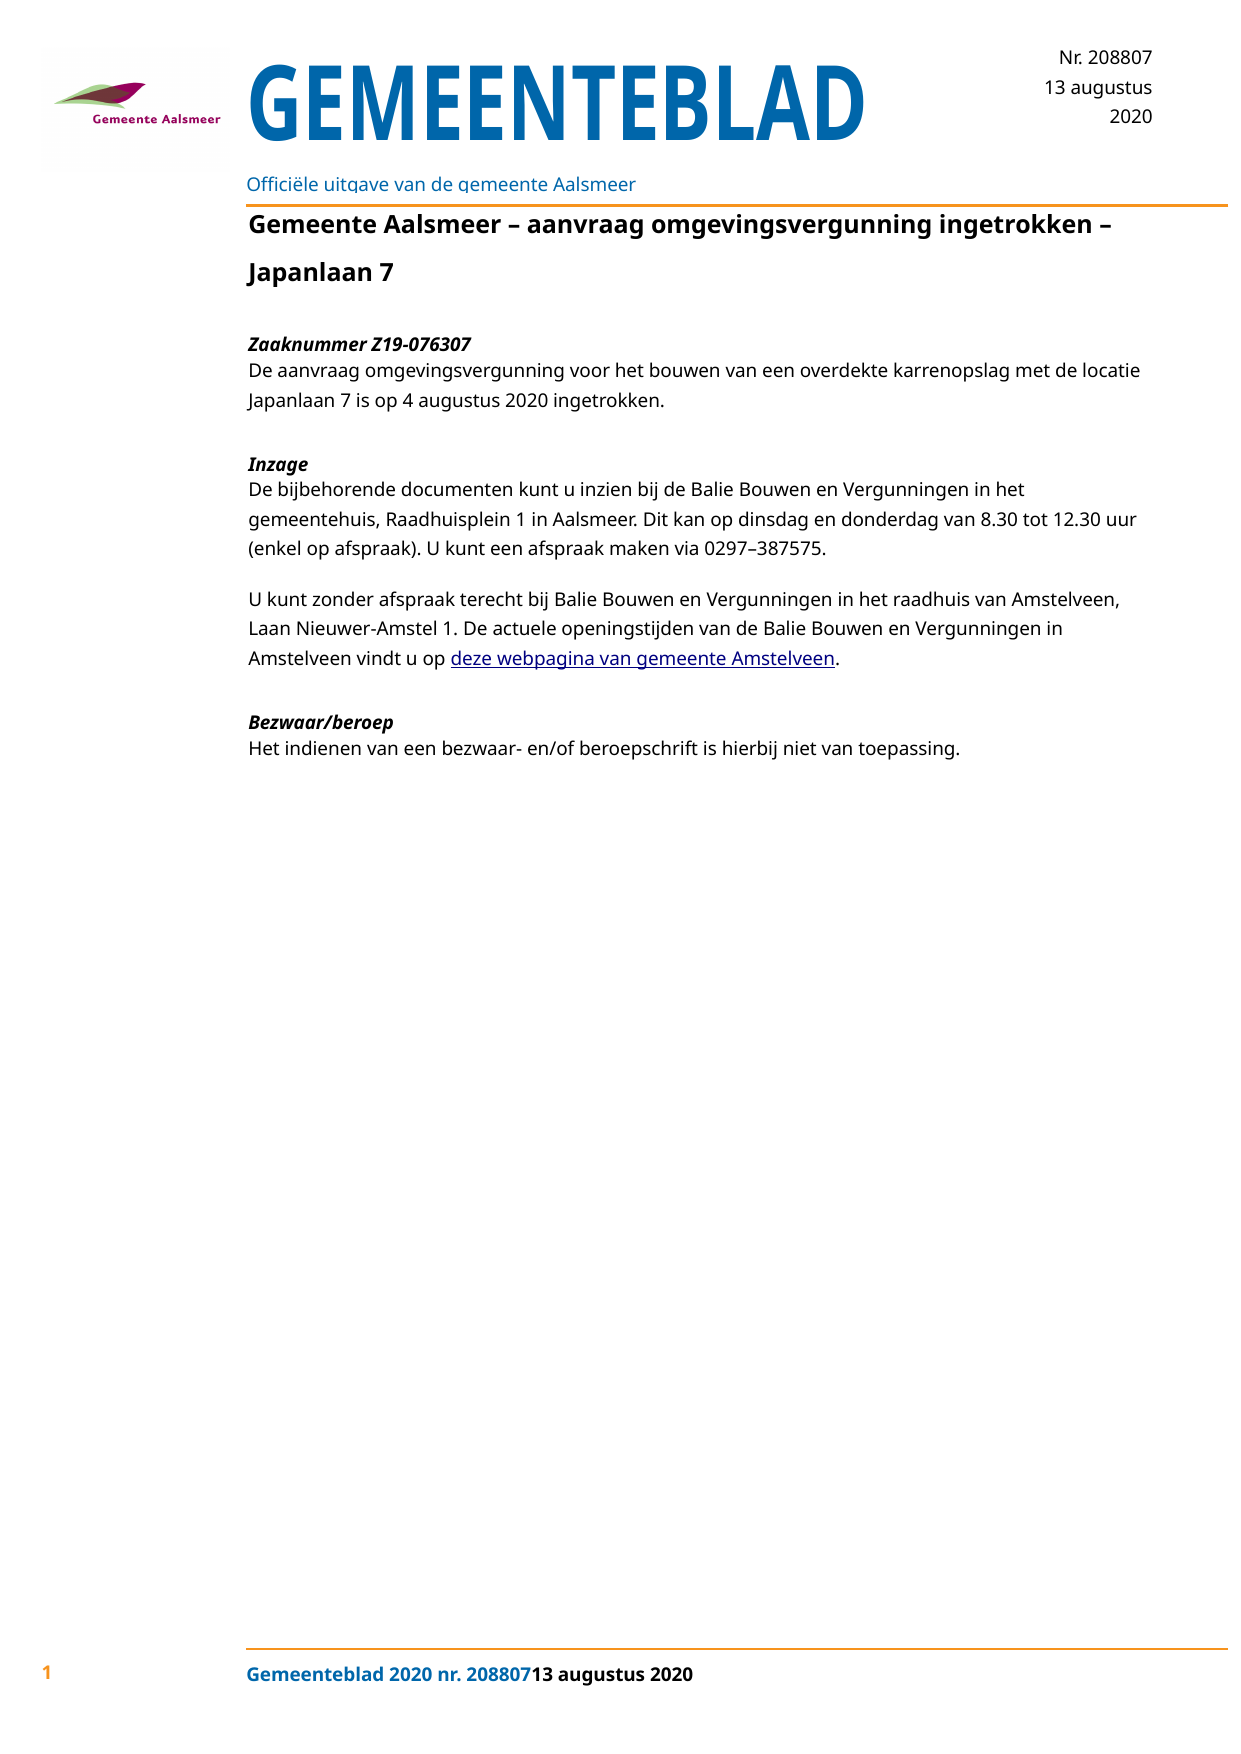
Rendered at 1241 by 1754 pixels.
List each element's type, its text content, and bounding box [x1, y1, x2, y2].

text Het indienen van een bezwaar- en/of beroepschrift is hierbij niet van toepassing. [248, 735, 1152, 761]
text U kunt zonder afspraak terecht bij Balie Bouwen en Vergunningen in het raadhuis van Amstelveen, Laan Nieuwer-Amstel 1. De actuele openingstijden van de Balie Bouwen en Vergunningen in Amstelveen vindt u op deze webpagina van gemeente Amstelveen. [248, 586, 1152, 671]
text De aanvraag omgevingsvergunning voor het bouwen van een overdekte karrenopslag met de locatie Japanlaan 7 is op 4 augustus 2020 ingetrokken. [248, 357, 1152, 412]
text De bijbehorende documenten kunt u inzien bij de Balie Bouwen en Vergunningen in het gemeentehuis, Raadhuisplein 1 in Aalsmeer. Dit kan op dinsdag en donderdag van 8.30 tot 12.30 uur (enkel op afspraak). U kunt een afspraak maken via 0297–387575. [248, 476, 1152, 561]
picture [41, 47, 231, 172]
text Gemeente Aalsmeer – aanvraag omgevingsvergunning ingetrokken – Japanlaan 7 [248, 207, 1152, 288]
text Inzage [248, 451, 1152, 476]
text Bezwaar/beroep [248, 709, 1152, 735]
text Zaaknummer Z19-076307 [248, 331, 1152, 357]
